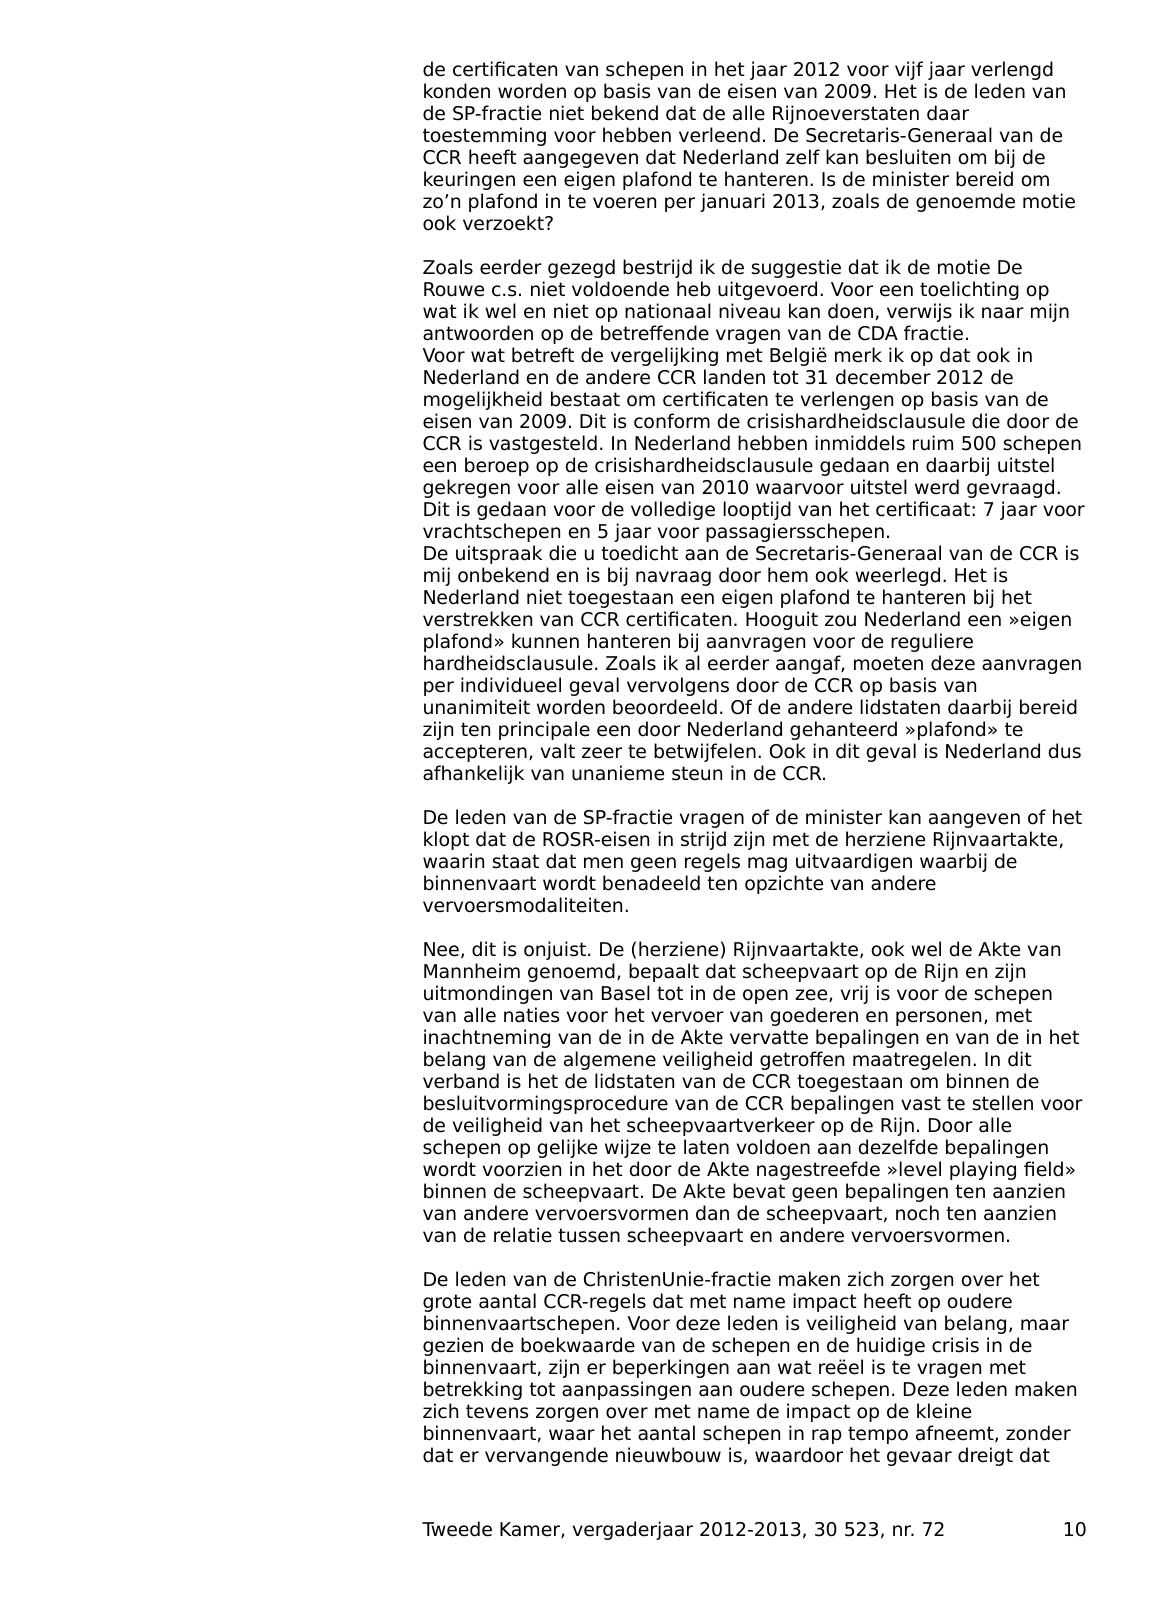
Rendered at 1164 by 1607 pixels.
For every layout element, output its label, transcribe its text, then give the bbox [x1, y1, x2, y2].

text De leden van de SP-fractie vragen of de minister kan aangeven of het klopt dat de ROSR-eisen in strijd zijn met de herziene Rijnvaartakte, waarin staat dat men geen regels mag uitvaardigen waarbij de binnenvaart wordt benadeeld ten opzichte van andere vervoersmodaliteiten. [422, 807, 1087, 917]
text de certificaten van schepen in het jaar 2012 voor vijf jaar verlengd konden worden op basis van de eisen van 2009. Het is de leden van de SP-fractie niet bekend dat de alle Rijnoeverstaten daar toestemming voor hebben verleend. De Secretaris-Generaal van de CCR heeft aangegeven dat Nederland zelf kan besluiten om bij de keuringen een eigen plafond te hanteren. Is de minister bereid om zo’n plafond in te voeren per januari 2013, zoals de genoemde motie ook verzoekt? [422, 59, 1087, 235]
text De leden van de ChristenUnie-fractie maken zich zorgen over het grote aantal CCR-regels dat met name impact heeft op oudere binnenvaartschepen. Voor deze leden is veiligheid van belang, maar gezien de boekwaarde van de schepen en de huidige crisis in de binnenvaart, zijn er beperkingen aan wat reëel is te vragen met betrekking tot aanpassingen aan oudere schepen. Deze leden maken zich tevens zorgen over met name de impact op de kleine binnenvaart, waar het aantal schepen in rap tempo afneemt, zonder dat er vervangende nieuwbouw is, waardoor het gevaar dreigt dat [422, 1269, 1087, 1467]
text Nee, dit is onjuist. De (herziene) Rijnvaartakte, ook wel de Akte van Mannheim genoemd, bepaalt dat scheepvaart op de Rijn en zijn uitmondingen van Basel tot in de open zee, vrij is voor de schepen van alle naties voor het vervoer van goederen en personen, met inachtneming van de in de Akte vervatte bepalingen en van de in het belang van de algemene veiligheid getroffen maatregelen. In dit verband is het de lidstaten van de CCR toegestaan om binnen de besluitvormingsprocedure van de CCR bepalingen vast te stellen voor de veiligheid van het scheepvaartverkeer op de Rijn. Door alle schepen op gelijke wijze te laten voldoen aan dezelfde bepalingen wordt voorzien in het door de Akte nagestreefde »level playing field» binnen de scheepvaart. De Akte bevat geen bepalingen ten aanzien van andere vervoersvormen dan de scheepvaart, noch ten aanzien van de relatie tussen scheepvaart en andere vervoersvormen. [422, 939, 1087, 1247]
text Zoals eerder gezegd bestrijd ik de suggestie dat ik de motie De Rouwe c.s. niet voldoende heb uitgevoerd. Voor een toelichting op wat ik wel en niet op nationaal niveau kan doen, verwijs ik naar mijn antwoorden op de betreffende vragen van de CDA fractie. [422, 257, 1087, 345]
text Voor wat betreft de vergelijking met België merk ik op dat ook in Nederland en de andere CCR landen tot 31 december 2012 de mogelijkheid bestaat om certificaten te verlengen op basis van de eisen van 2009. Dit is conform de crisishardheidsclausule die door de CCR is vastgesteld. In Nederland hebben inmiddels ruim 500 schepen een beroep op de crisishardheidsclausule gedaan en daarbij uitstel gekregen voor alle eisen van 2010 waarvoor uitstel werd gevraagd. Dit is gedaan voor de volledige looptijd van het certificaat: 7 jaar voor vrachtschepen en 5 jaar voor passagiersschepen. [422, 345, 1087, 543]
text De uitspraak die u toedicht aan de Secretaris-Generaal van de CCR is mij onbekend en is bij navraag door hem ook weerlegd. Het is Nederland niet toegestaan een eigen plafond te hanteren bij het verstrekken van CCR certificaten. Hooguit zou Nederland een »eigen plafond» kunnen hanteren bij aanvragen voor de reguliere hardheidsclausule. Zoals ik al eerder aangaf, moeten deze aanvragen per individueel geval vervolgens door de CCR op basis van unanimiteit worden beoordeeld. Of de andere lidstaten daarbij bereid zijn ten principale een door Nederland gehanteerd »plafond» te accepteren, valt zeer te betwijfelen. Ook in dit geval is Nederland dus afhankelijk van unanieme steun in de CCR. [422, 543, 1087, 784]
